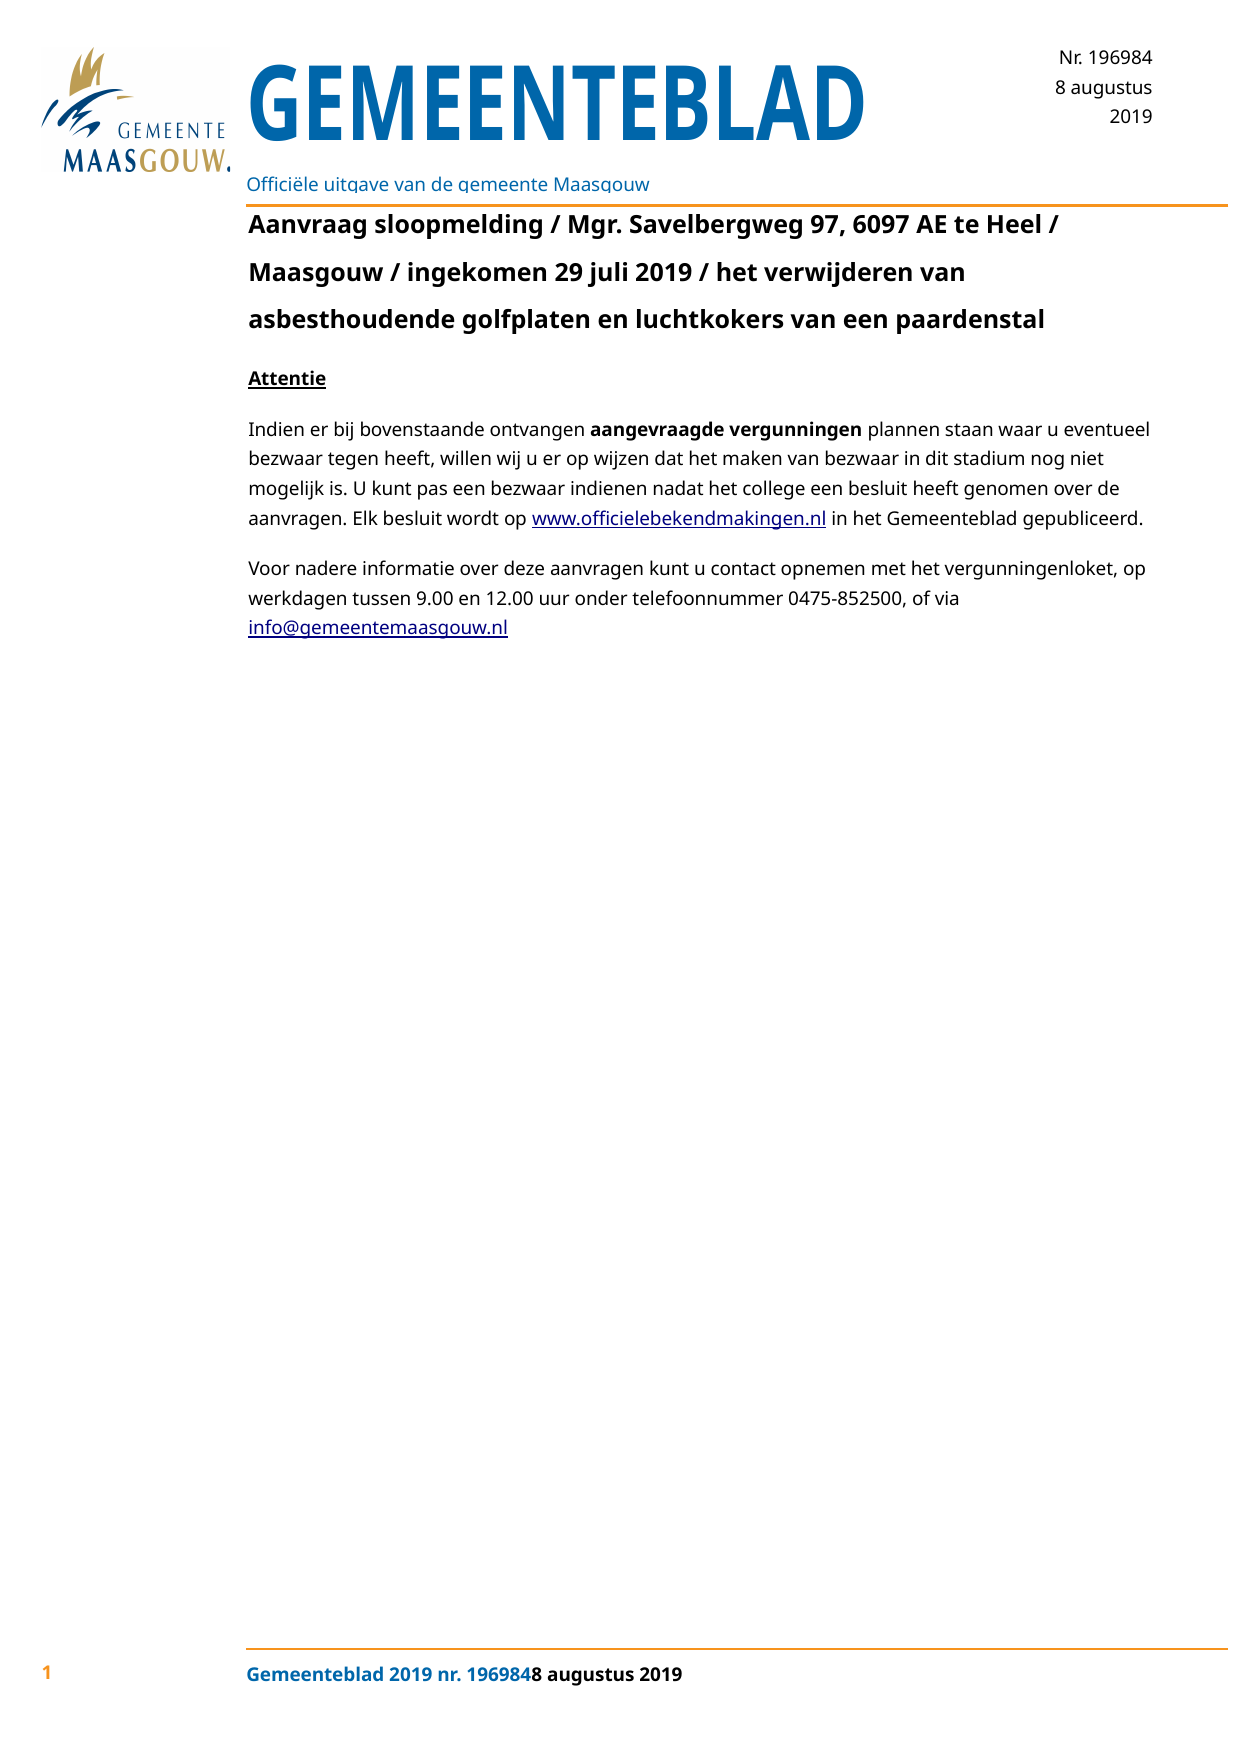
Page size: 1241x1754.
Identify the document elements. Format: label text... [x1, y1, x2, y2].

text Attentie [248, 366, 1152, 391]
picture [41, 47, 231, 172]
text Voor nadere informatie over deze aanvragen kunt u contact opnemen met het vergunningenloket, op werkdagen tussen 9.00 en 12.00 uur onder telefoonnummer 0475-852500, of via info@gemeentemaasgouw.nl [248, 555, 1152, 640]
text Aanvraag sloopmelding / Mgr. Savelbergweg 97, 6097 AE te Heel / Maasgouw / ingekomen 29 juli 2019 / het verwijderen van asbesthoudende golfplaten en luchtkokers van een paardenstal [248, 207, 1152, 336]
text Indien er bij bovenstaande ontvangen aangevraagde vergunningen plannen staan waar u eventueel bezwaar tegen heeft, willen wij u er op wijzen dat het maken van bezwaar in dit stadium nog niet mogelijk is. U kunt pas een bezwaar indienen nadat het college een besluit heeft genomen over de aanvragen. Elk besluit wordt op www.officielebekendmakingen.nl in het Gemeenteblad gepubliceerd. [248, 416, 1152, 530]
